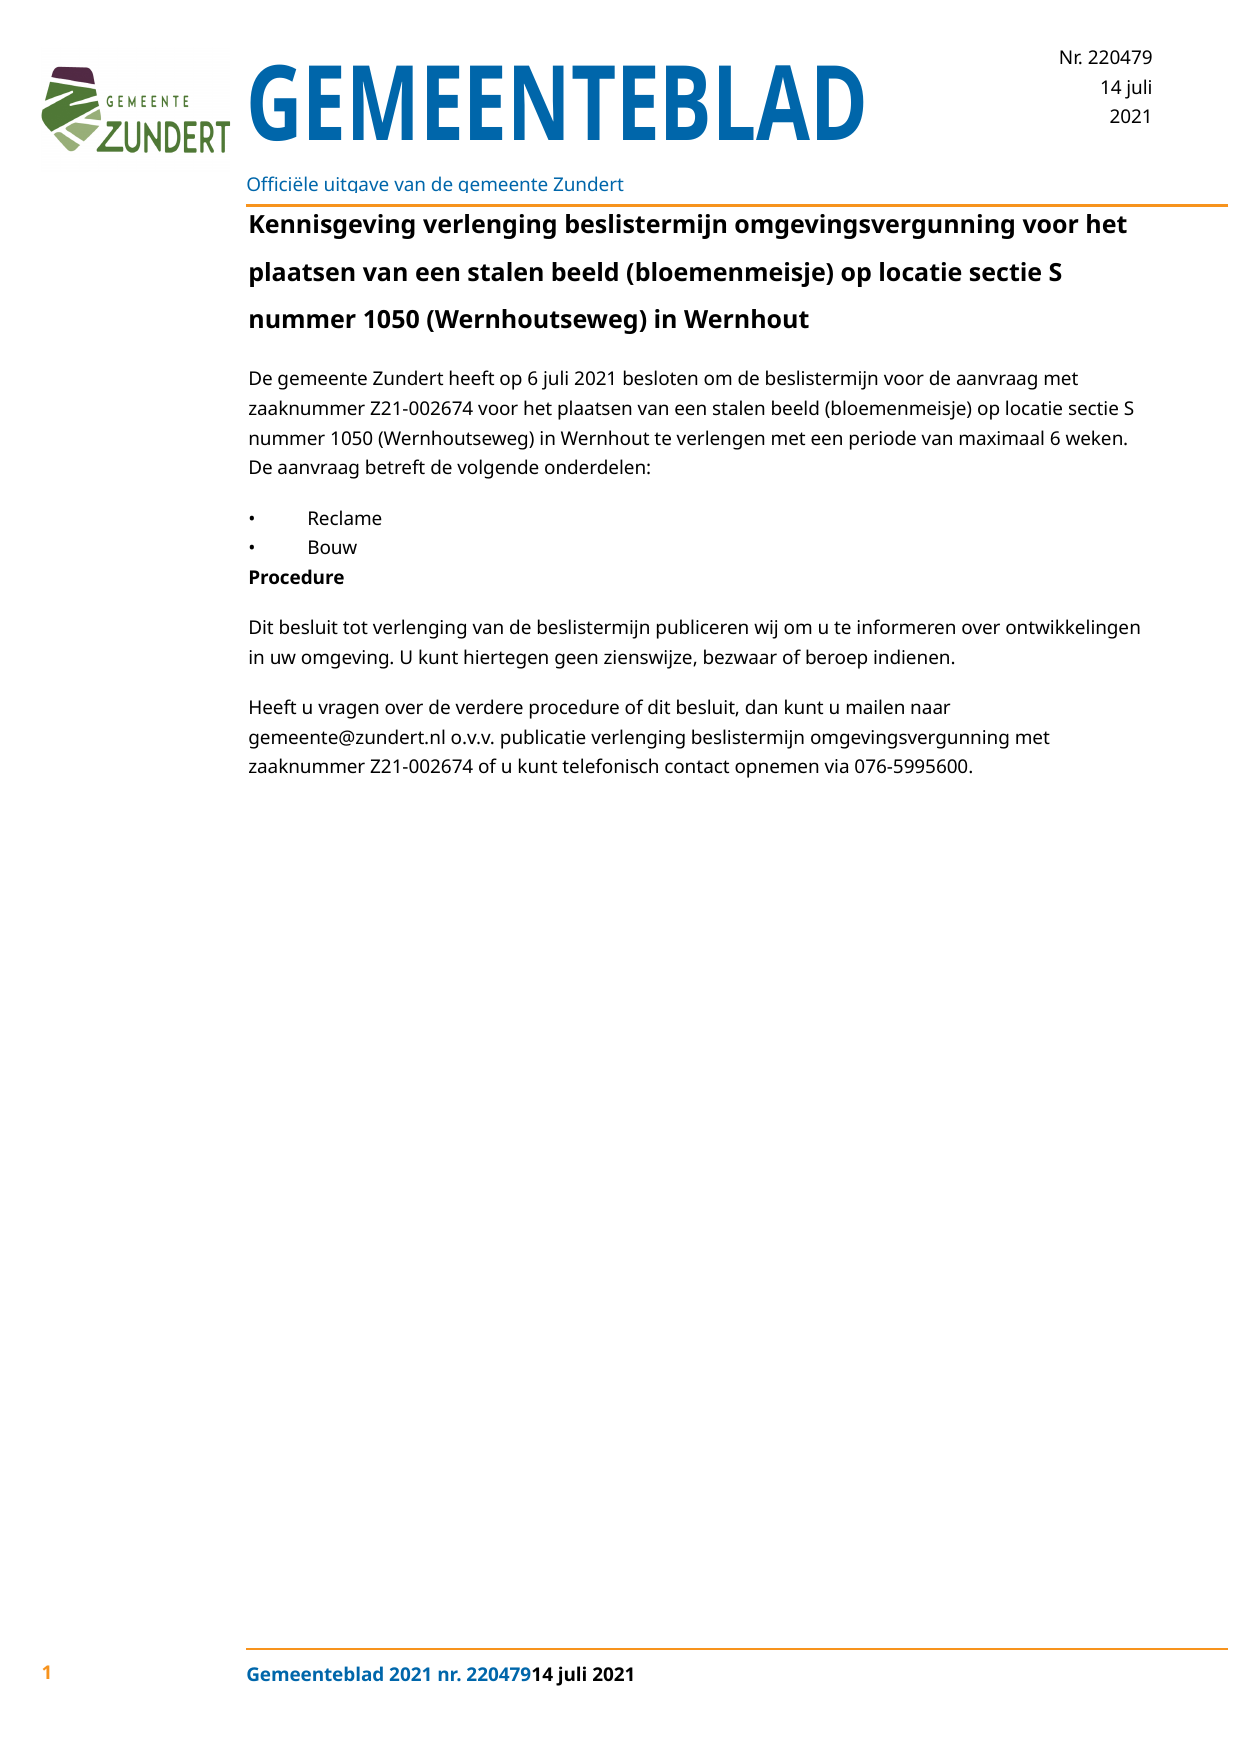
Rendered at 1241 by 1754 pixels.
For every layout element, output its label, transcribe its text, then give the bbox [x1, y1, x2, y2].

text Kennisgeving verlenging beslistermijn omgevingsvergunning voor het plaatsen van een stalen beeld (bloemenmeisje) op locatie sectie S nummer 1050 (Wernhoutseweg) in Wernhout [248, 207, 1152, 336]
list Reclame [248, 505, 1152, 530]
picture [41, 47, 231, 172]
text De gemeente Zundert heeft op 6 juli 2021 besloten om de beslistermijn voor de aanvraag met zaaknummer Z21-002674 voor het plaatsen van een stalen beeld (bloemenmeisje) op locatie sectie S nummer 1050 (Wernhoutseweg) in Wernhout te verlengen met een periode van maximaal 6 weken. De aanvraag betreft de volgende onderdelen: [248, 366, 1152, 480]
list Bouw [248, 534, 1152, 560]
text Dit besluit tot verlenging van de beslistermijn publiceren wij om u te informeren over ontwikkelingen in uw omgeving. U kunt hiertegen geen zienswijze, bezwaar of beroep indienen. [248, 614, 1152, 669]
text Procedure [248, 564, 1152, 589]
text Heeft u vragen over de verdere procedure of dit besluit, dan kunt u mailen naar gemeente@zundert.nl o.v.v. publicatie verlenging beslistermijn omgevingsvergunning met zaaknummer Z21-002674 of u kunt telefonisch contact opnemen via 076-5995600. [248, 694, 1152, 779]
